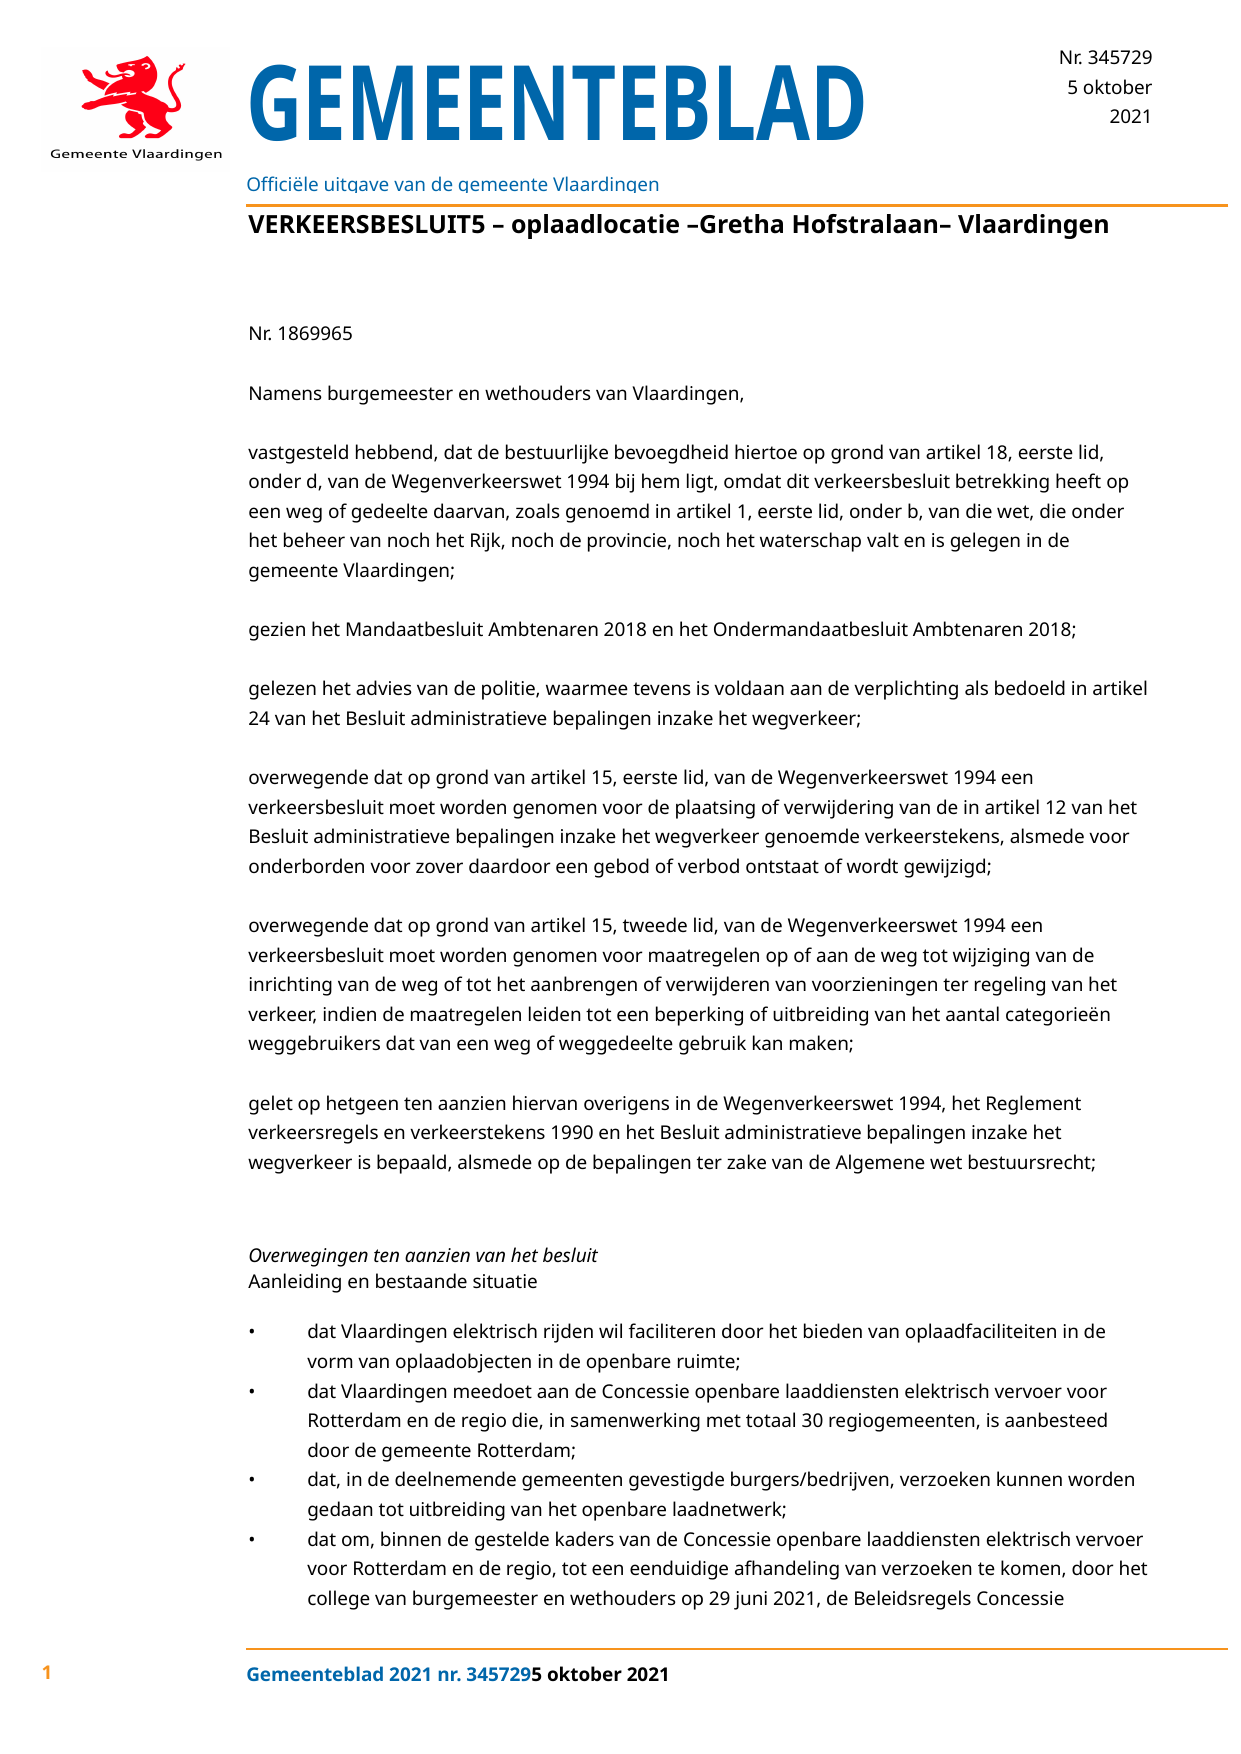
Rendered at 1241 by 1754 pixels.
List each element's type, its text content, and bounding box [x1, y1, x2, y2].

text gelet op hetgeen ten aanzien hiervan overigens in de Wegenverkeerswet 1994, het Reglement verkeersregels en verkeerstekens 1990 en het Besluit administratieve bepalingen inzake het wegverkeer is bepaald, alsmede op de bepalingen ter zake van de Algemene wet bestuursrecht; [248, 1090, 1152, 1175]
text overwegende dat op grond van artikel 15, tweede lid, van de Wegenverkeerswet 1994 een verkeersbesluit moet worden genomen voor maatregelen op of aan de weg tot wijziging van de inrichting van de weg of tot het aanbrengen of verwijderen van voorzieningen ter regeling van het verkeer, indien de maatregelen leiden tot een beperking of uitbreiding van het aantal categorieën weggebruikers dat van een weg of weggedeelte gebruik kan maken; [248, 912, 1152, 1056]
text Namens burgemeester en wethouders van Vlaardingen, [248, 380, 1152, 406]
text Nr. 1869965 [248, 321, 1152, 346]
text overwegende dat op grond van artikel 15, eerste lid, van de Wegenverkeerswet 1994 een verkeersbesluit moet worden genomen voor de plaatsing of verwijdering van de in artikel 12 van het Besluit administratieve bepalingen inzake het wegverkeer genoemde verkeerstekens, alsmede voor onderborden voor zover daardoor een gebod of verbod ontstaat of wordt gewijzigd; [248, 764, 1152, 879]
text vastgesteld hebbend, dat de bestuurlijke bevoegdheid hiertoe op grond van artikel 18, eerste lid, onder d, van de Wegenverkeerswet 1994 bij hem ligt, omdat dit verkeersbesluit betrekking heeft op een weg of gedeelte daarvan, zoals genoemd in artikel 1, eerste lid, onder b, van die wet, die onder het beheer van noch het Rijk, noch de provincie, noch het waterschap valt en is gelegen in de gemeente Vlaardingen; [248, 439, 1152, 583]
text gezien het Mandaatbesluit Ambtenaren 2018 en het Ondermandaatbesluit Ambtenaren 2018; [248, 616, 1152, 642]
list dat Vlaardingen meedoet aan de Concessie openbare laaddiensten elektrisch vervoer voor Rotterdam en de regio die, in samenwerking met totaal 30 regiogemeenten, is aanbesteed door de gemeente Rotterdam; [248, 1378, 1152, 1463]
text gelezen het advies van de politie, waarmee tevens is voldaan aan de verplichting als bedoeld in artikel 24 van het Besluit administratieve bepalingen inzake het wegverkeer; [248, 676, 1152, 731]
text VERKEERSBESLUIT5 – oplaadlocatie –Gretha Hofstralaan– Vlaardingen [248, 207, 1152, 241]
text Overwegingen ten aanzien van het besluit [248, 1242, 1152, 1268]
list dat, in de deelnemende gemeenten gevestigde burgers/bedrijven, verzoeken kunnen worden gedaan tot uitbreiding van het openbare laadnetwerk; [248, 1467, 1152, 1522]
list dat Vlaardingen elektrisch rijden wil faciliteren door het bieden van oplaadfaciliteiten in de vorm van oplaadobjecten in de openbare ruimte; [248, 1319, 1152, 1374]
picture [41, 47, 231, 172]
list dat om, binnen de gestelde kaders van de Concessie openbare laaddiensten elektrisch vervoer voor Rotterdam en de regio, tot een eenduidige afhandeling van verzoeken te komen, door het college van burgemeester en wethouders op 29 juni 2021, de Beleidsregels Concessie [248, 1526, 1152, 1611]
text Aanleiding en bestaande situatie [248, 1268, 1152, 1294]
